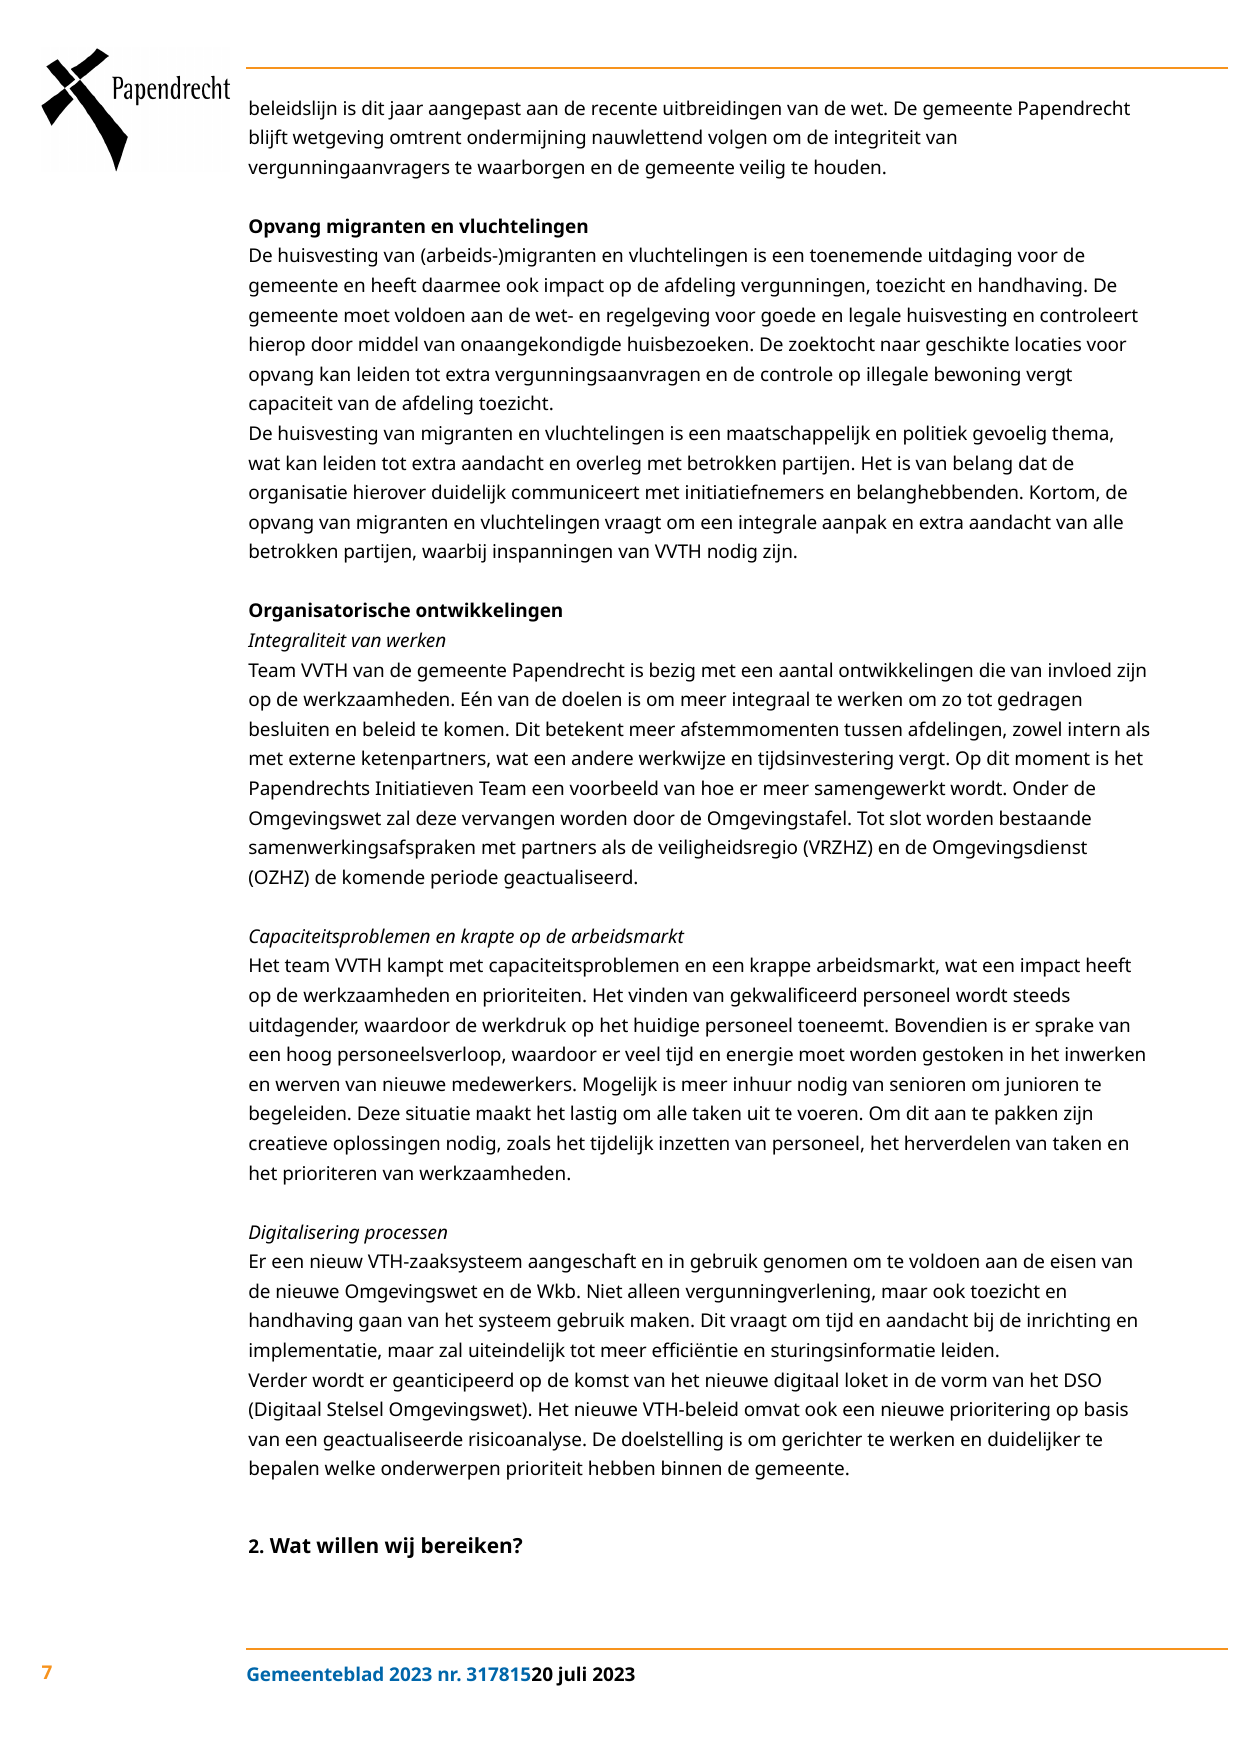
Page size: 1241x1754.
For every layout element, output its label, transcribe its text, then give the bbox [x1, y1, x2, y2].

text Verder wordt er geanticipeerd op de komst van het nieuwe digitaal loket in de vorm van het DSO (Digitaal Stelsel Omgevingswet). Het nieuwe VTH-beleid omvat ook een nieuwe prioritering op basis van een geactualiseerde risicoanalyse. De doelstelling is om gerichter te werken en duidelijker te bepalen welke onderwerpen prioriteit hebben binnen de gemeente. [248, 1367, 1152, 1481]
text Capaciteitsproblemen en krapte op de arbeidsmarkt [248, 923, 1152, 949]
text Integraliteit van werken [248, 627, 1152, 653]
text De huisvesting van (arbeids-)migranten en vluchtelingen is een toenemende uitdaging voor de gemeente en heeft daarmee ook impact op de afdeling vergunningen, toezicht en handhaving. De gemeente moet voldoen aan de wet- en regelgeving voor goede en legale huisvesting en controleert hierop door middel van onaangekondigde huisbezoeken. De zoektocht naar geschikte locaties voor opvang kan leiden tot extra vergunningsaanvragen en de controle op illegale bewoning vergt capaciteit van de afdeling toezicht. [248, 243, 1152, 416]
text Digitalisering processen [248, 1219, 1152, 1245]
text De huisvesting van migranten en vluchtelingen is een maatschappelijk en politiek gevoelig thema, wat kan leiden tot extra aandacht en overleg met betrokken partijen. Het is van belang dat de organisatie hierover duidelijk communiceert met initiatiefnemers en belanghebbenden. Kortom, de opvang van migranten en vluchtelingen vraagt om een integrale aanpak en extra aandacht van alle betrokken partijen, waarbij inspanningen van VVTH nodig zijn. [248, 420, 1152, 564]
text Organisatorische ontwikkelingen [248, 598, 1152, 623]
picture [41, 47, 231, 172]
text beleidslijn is dit jaar aangepast aan de recente uitbreidingen van de wet. De gemeente Papendrecht blijft wetgeving omtrent ondermijning nauwlettend volgen om de integriteit van vergunningaanvragers te waarborgen en de gemeente veilig te houden. [248, 95, 1152, 180]
text Team VVTH van de gemeente Papendrecht is bezig met een aantal ontwikkelingen die van invloed zijn op de werkzaamheden. Eén van de doelen is om meer integraal te werken om zo tot gedragen besluiten en beleid te komen. Dit betekent meer afstemmomenten tussen afdelingen, zowel intern als met externe ketenpartners, wat een andere werkwijze en tijdsinvestering vergt. Op dit moment is het Papendrechts Initiatieven Team een voorbeeld van hoe er meer samengewerkt wordt. Onder de Omgevingswet zal deze vervangen worden door de Omgevingstafel. Tot slot worden bestaande samenwerkingsafspraken met partners als de veiligheidsregio (VRZHZ) en de Omgevingsdienst (OZHZ) de komende periode geactualiseerd. [248, 657, 1152, 890]
text Het team VVTH kampt met capaciteitsproblemen en een krappe arbeidsmarkt, wat een impact heeft op de werkzaamheden en prioriteiten. Het vinden van gekwalificeerd personeel wordt steeds uitdagender, waardoor de werkdruk op het huidige personeel toeneemt. Bovendien is er sprake van een hoog personeelsverloop, waardoor er veel tijd en energie moet worden gestoken in het inwerken en werven van nieuwe medewerkers. Mogelijk is meer inhuur nodig van senioren om junioren te begeleiden. Deze situatie maakt het lastig om alle taken uit te voeren. Om dit aan te pakken zijn creatieve oplossingen nodig, zoals het tijdelijk inzetten van personeel, het herverdelen van taken en het prioriteren van werkzaamheden. [248, 953, 1152, 1186]
text Opvang migranten en vluchtelingen [248, 213, 1152, 239]
text Er een nieuw VTH-zaaksysteem aangeschaft en in gebruik genomen om te voldoen aan de eisen van de nieuwe Omgevingswet en de Wkb. Niet alleen vergunningverlening, maar ook toezicht en handhaving gaan van het systeem gebruik maken. Dit vraagt om tijd en aandacht bij de inrichting en implementatie, maar zal uiteindelijk tot meer efficiëntie en sturingsinformatie leiden. [248, 1248, 1152, 1363]
text 2. Wat willen wij bereiken? [248, 1531, 1152, 1559]
